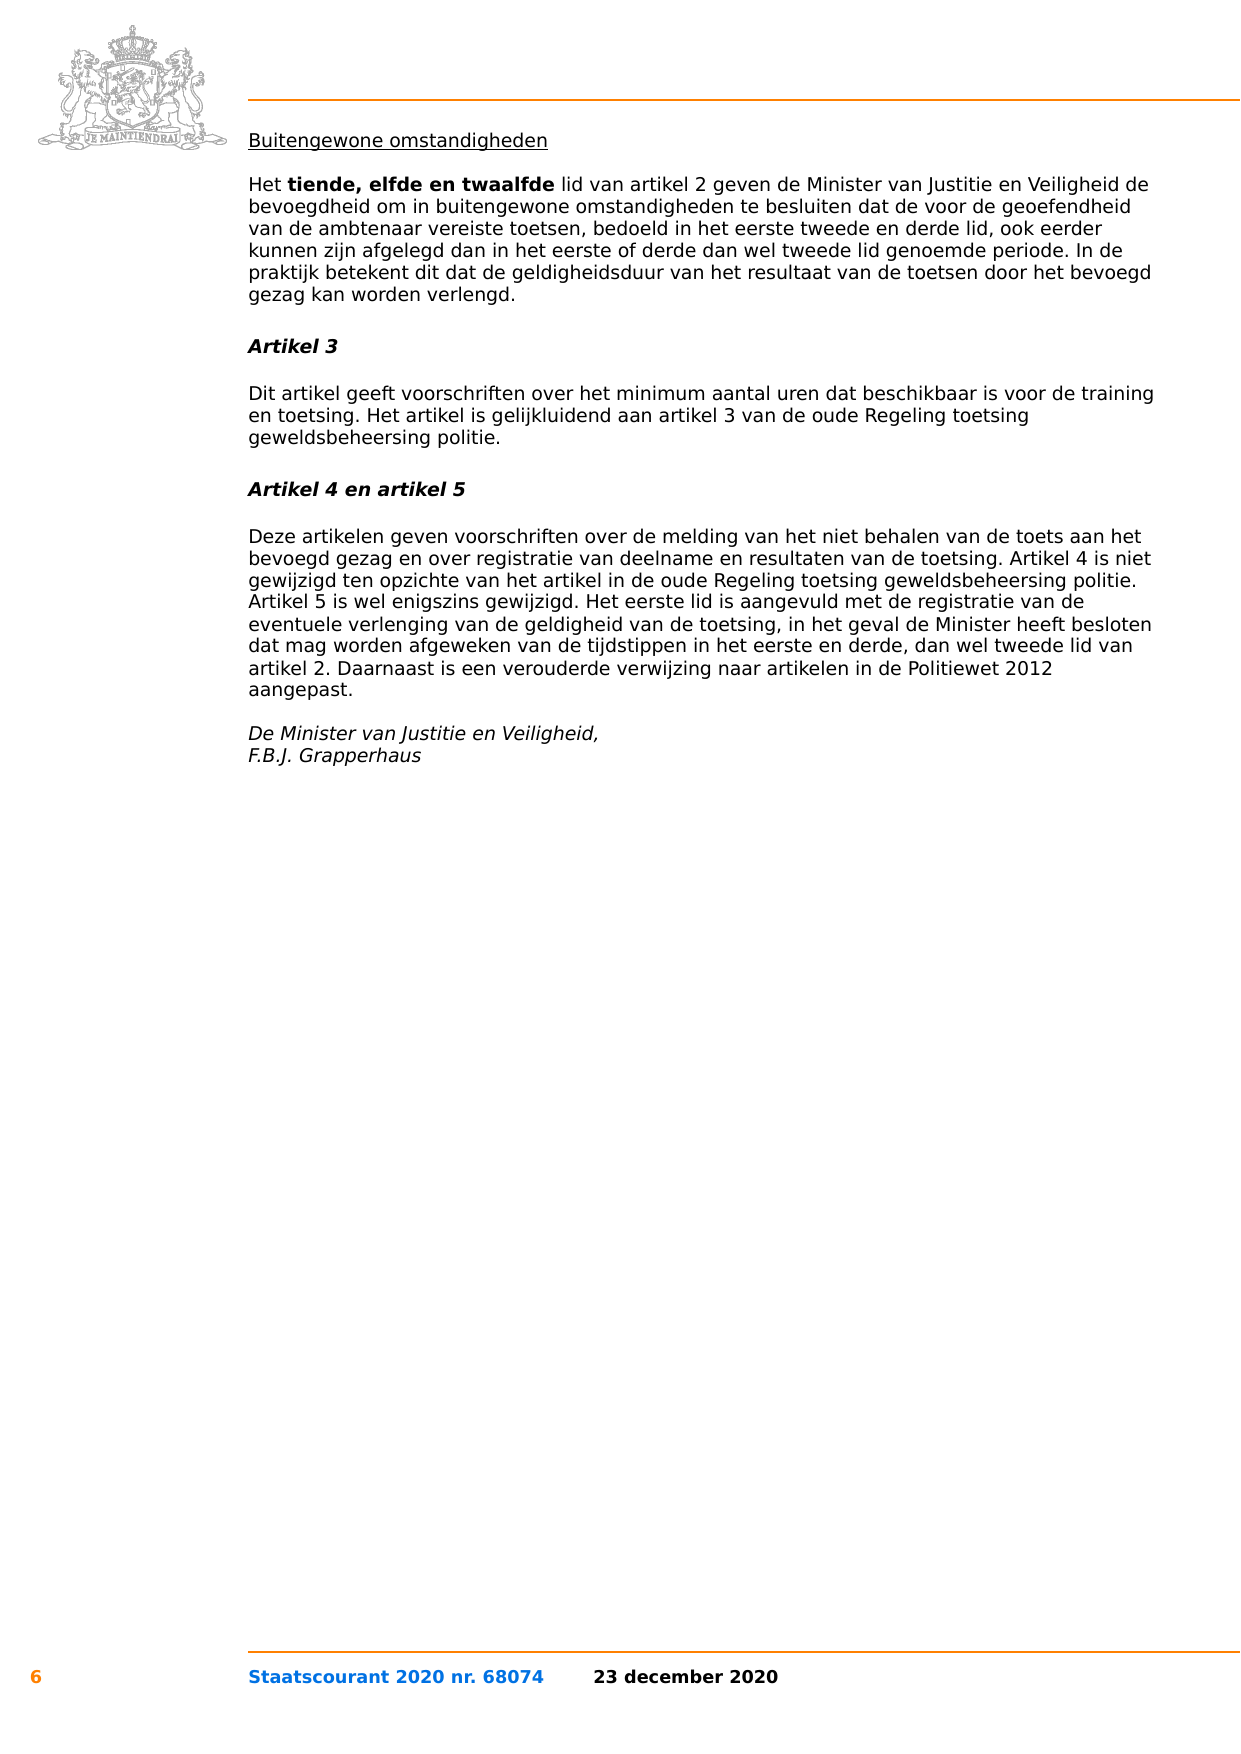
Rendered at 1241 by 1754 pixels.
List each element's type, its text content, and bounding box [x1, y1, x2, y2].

text Deze artikelen geven voorschriften over de melding van het niet behalen van de toets aan het bevoegd gezag en over registratie van deelname en resultaten van de toetsing. Artikel 4 is niet gewijzigd ten opzichte van het artikel in de oude Regeling toetsing geweldsbeheersing politie. Artikel 5 is wel enigszins gewijzigd. Het eerste lid is aangevuld met de registratie van de eventuele verlenging van de geldigheid van de toetsing, in het geval de Minister heeft besloten dat mag worden afgeweken van de tijdstippen in het eerste en derde, dan wel tweede lid van artikel 2. Daarnaast is een verouderde verwijzing naar artikelen in de Politiewet 2012 aangepast. [248, 526, 1163, 701]
subtitle Artikel 4 en artikel 5 [248, 478, 1163, 501]
text Dit artikel geeft voorschriften over het minimum aantal uren dat beschikbaar is voor de training en toetsing. Het artikel is gelijkluidend aan artikel 3 van de oude Regeling toetsing geweldsbeheersing politie. [248, 383, 1163, 448]
text De Minister van Justitie en Veiligheid, F.B.J. Grapperhaus [248, 723, 1163, 767]
picture [38, 25, 227, 150]
text Het tiende, elfde en twaalfde lid van artikel 2 geven de Minister van Justitie en Veiligheid de bevoegdheid om in buitengewone omstandigheden te besluiten dat de voor de geoefendheid van de ambtenaar vereiste toetsen, bedoeld in het eerste tweede en derde lid, ook eerder kunnen zijn afgelegd dan in het eerste of derde dan wel tweede lid genoemde periode. In de praktijk betekent dit dat de geldigheidsduur van het resultaat van de toetsen door het bevoegd gezag kan worden verlengd. [248, 174, 1163, 306]
subtitle Buitengewone omstandigheden [248, 130, 1163, 152]
subtitle Artikel 3 [248, 336, 1163, 358]
